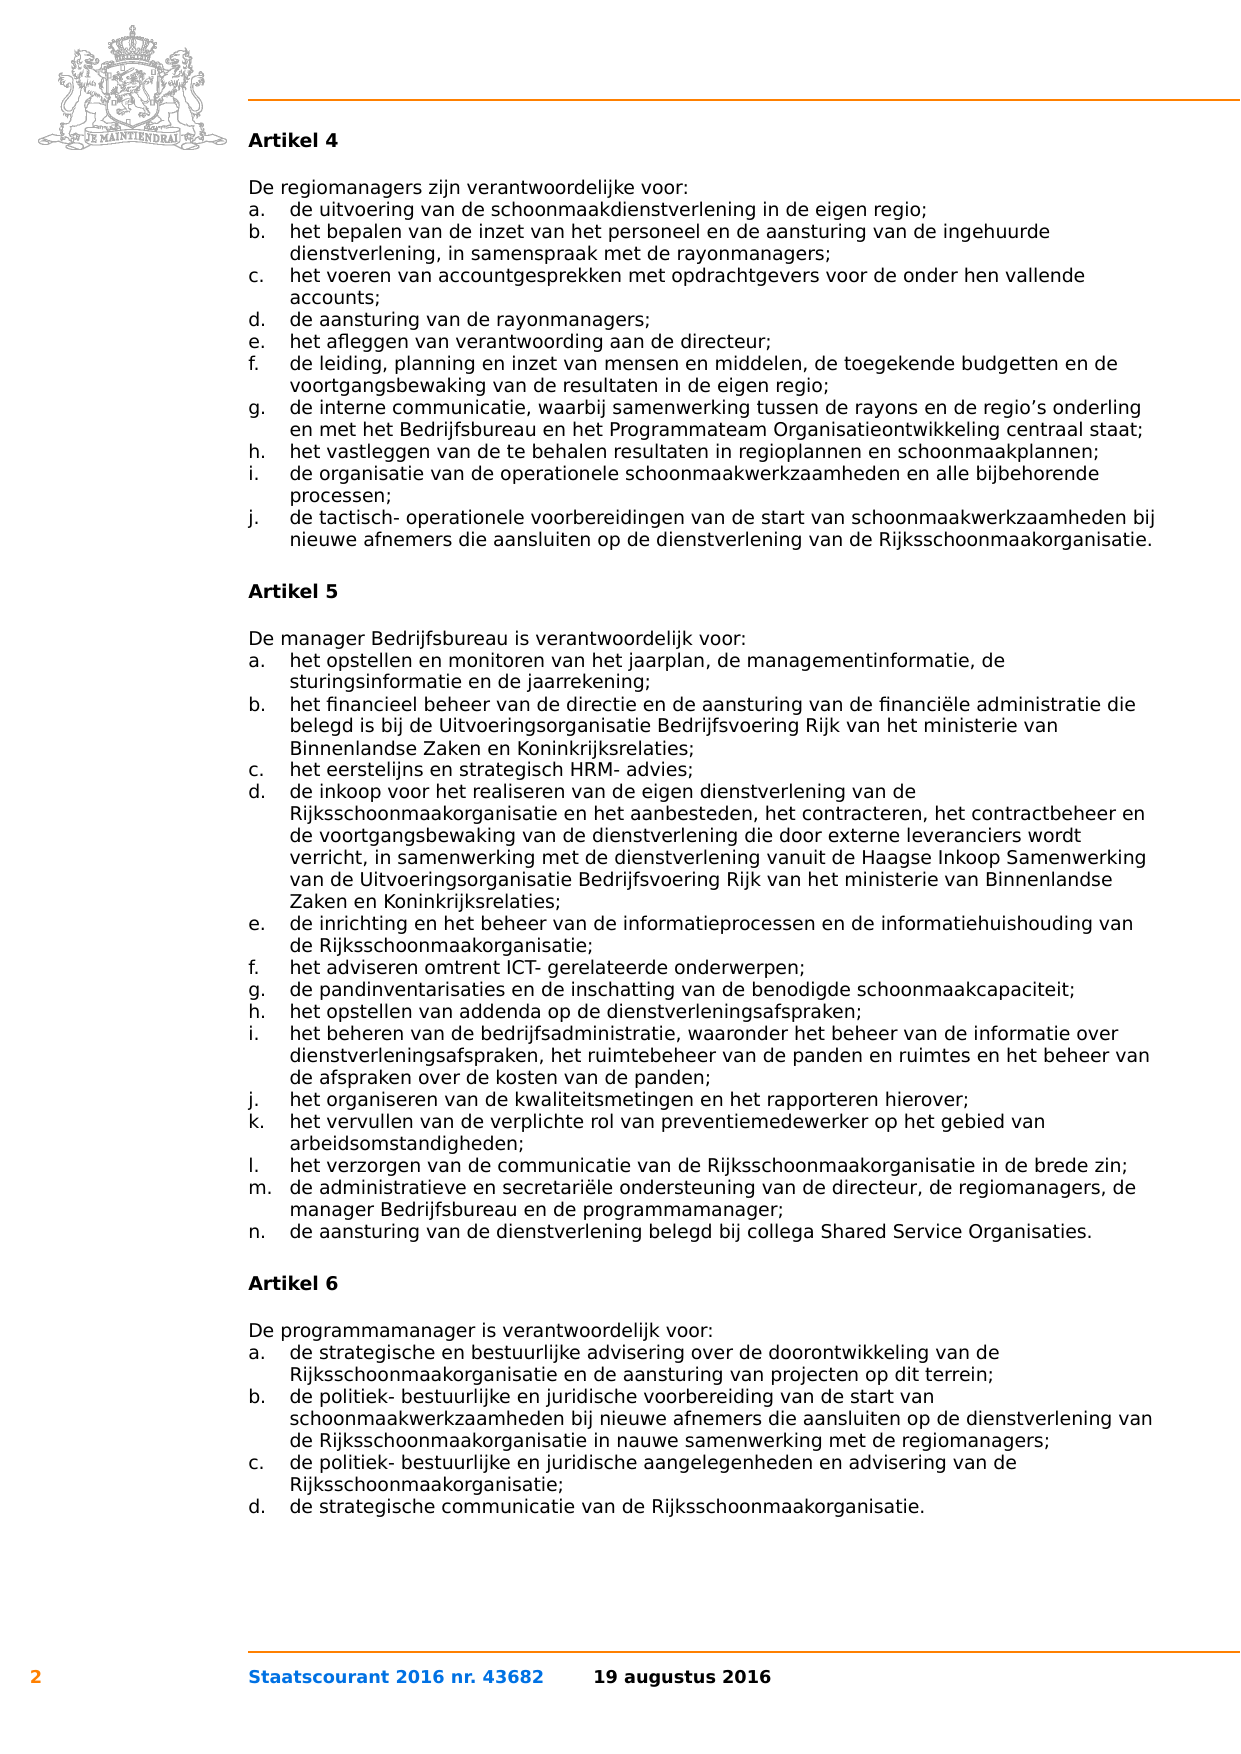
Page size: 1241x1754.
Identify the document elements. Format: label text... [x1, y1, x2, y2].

text i. de organisatie van de operationele schoonmaakwerkzaamheden en alle bijbehorende processen; [248, 463, 1163, 507]
text b. de politiek- bestuurlijke en juridische voorbereiding van de start van schoonmaakwerkzaamheden bij nieuwe afnemers die aansluiten op de dienstverlening van de Rijksschoonmaakorganisatie in nauwe samenwerking met de regiomanagers; [248, 1386, 1163, 1452]
text a. de strategische en bestuurlijke advisering over de doorontwikkeling van de Rijksschoonmaakorganisatie en de aansturing van projecten op dit terrein; [248, 1342, 1163, 1386]
subtitle Artikel 5 [248, 581, 1163, 602]
text c. de politiek- bestuurlijke en juridische aangelegenheden en advisering van de Rijksschoonmaakorganisatie; [248, 1452, 1163, 1496]
text a. het opstellen en monitoren van het jaarplan, de managementinformatie, de sturingsinformatie en de jaarrekening; [248, 649, 1163, 693]
subtitle Artikel 4 [248, 130, 1163, 152]
text h. het vastleggen van de te behalen resultaten in regioplannen en schoonmaakplannen; [248, 441, 1163, 463]
text g. de pandinventarisaties en de inschatting van de benodigde schoonmaakcapaciteit; [248, 979, 1163, 1001]
text e. het afleggen van verantwoording aan de directeur; [248, 331, 1163, 353]
text h. het opstellen van addenda op de dienstverleningsafspraken; [248, 1001, 1163, 1023]
text e. de inrichting en het beheer van de informatieprocessen en de informatiehuishouding van de Rijksschoonmaakorganisatie; [248, 913, 1163, 957]
text l. het verzorgen van de communicatie van de Rijksschoonmaakorganisatie in de brede zin; [248, 1155, 1163, 1177]
text De manager Bedrijfsbureau is verantwoordelijk voor: [248, 627, 1163, 649]
text n. de aansturing van de dienstverlening belegd bij collega Shared Service Organisaties. [248, 1221, 1163, 1243]
text i. het beheren van de bedrijfsadministratie, waaronder het beheer van de informatie over dienstverleningsafspraken, het ruimtebeheer van de panden en ruimtes en het beheer van de afspraken over de kosten van de panden; [248, 1023, 1163, 1089]
text j. het organiseren van de kwaliteitsmetingen en het rapporteren hierover; [248, 1089, 1163, 1111]
text De programmamanager is verantwoordelijk voor: [248, 1320, 1163, 1342]
text g. de interne communicatie, waarbij samenwerking tussen de rayons en de regio’s onderling en met het Bedrijfsbureau en het Programmateam Organisatieontwikkeling centraal staat; [248, 397, 1163, 441]
text j. de tactisch- operationele voorbereidingen van de start van schoonmaakwerkzaamheden bij nieuwe afnemers die aansluiten op de dienstverlening van de Rijksschoonmaakorganisatie. [248, 507, 1163, 551]
text d. de aansturing van de rayonmanagers; [248, 309, 1163, 331]
text a. de uitvoering van de schoonmaakdienstverlening in de eigen regio; [248, 199, 1163, 221]
subtitle Artikel 6 [248, 1273, 1163, 1295]
text f. de leiding, planning en inzet van mensen en middelen, de toegekende budgetten en de voortgangsbewaking van de resultaten in de eigen regio; [248, 353, 1163, 397]
text k. het vervullen van de verplichte rol van preventiemedewerker op het gebied van arbeidsomstandigheden; [248, 1111, 1163, 1155]
text b. het financieel beheer van de directie en de aansturing van de financiële administratie die belegd is bij de Uitvoeringsorganisatie Bedrijfsvoering Rijk van het ministerie van Binnenlandse Zaken en Koninkrijksrelaties; [248, 693, 1163, 759]
text c. het voeren van accountgesprekken met opdrachtgevers voor de onder hen vallende accounts; [248, 265, 1163, 309]
text m. de administratieve en secretariële ondersteuning van de directeur, de regiomanagers, de manager Bedrijfsbureau en de programmamanager; [248, 1177, 1163, 1221]
text c. het eerstelijns en strategisch HRM- advies; [248, 759, 1163, 781]
text f. het adviseren omtrent ICT- gerelateerde onderwerpen; [248, 957, 1163, 979]
text b. het bepalen van de inzet van het personeel en de aansturing van de ingehuurde dienstverlening, in samenspraak met de rayonmanagers; [248, 221, 1163, 265]
text De regiomanagers zijn verantwoordelijke voor: [248, 177, 1163, 199]
text d. de strategische communicatie van de Rijksschoonmaakorganisatie. [248, 1496, 1163, 1518]
text d. de inkoop voor het realiseren van de eigen dienstverlening van de Rijksschoonmaakorganisatie en het aanbesteden, het contracteren, het contractbeheer en de voortgangsbewaking van de dienstverlening die door externe leveranciers wordt verricht, in samenwerking met de dienstverlening vanuit de Haagse Inkoop Samenwerking van de Uitvoeringsorganisatie Bedrijfsvoering Rijk van het ministerie van Binnenlandse Zaken en Koninkrijksrelaties; [248, 781, 1163, 913]
picture [38, 25, 227, 150]
